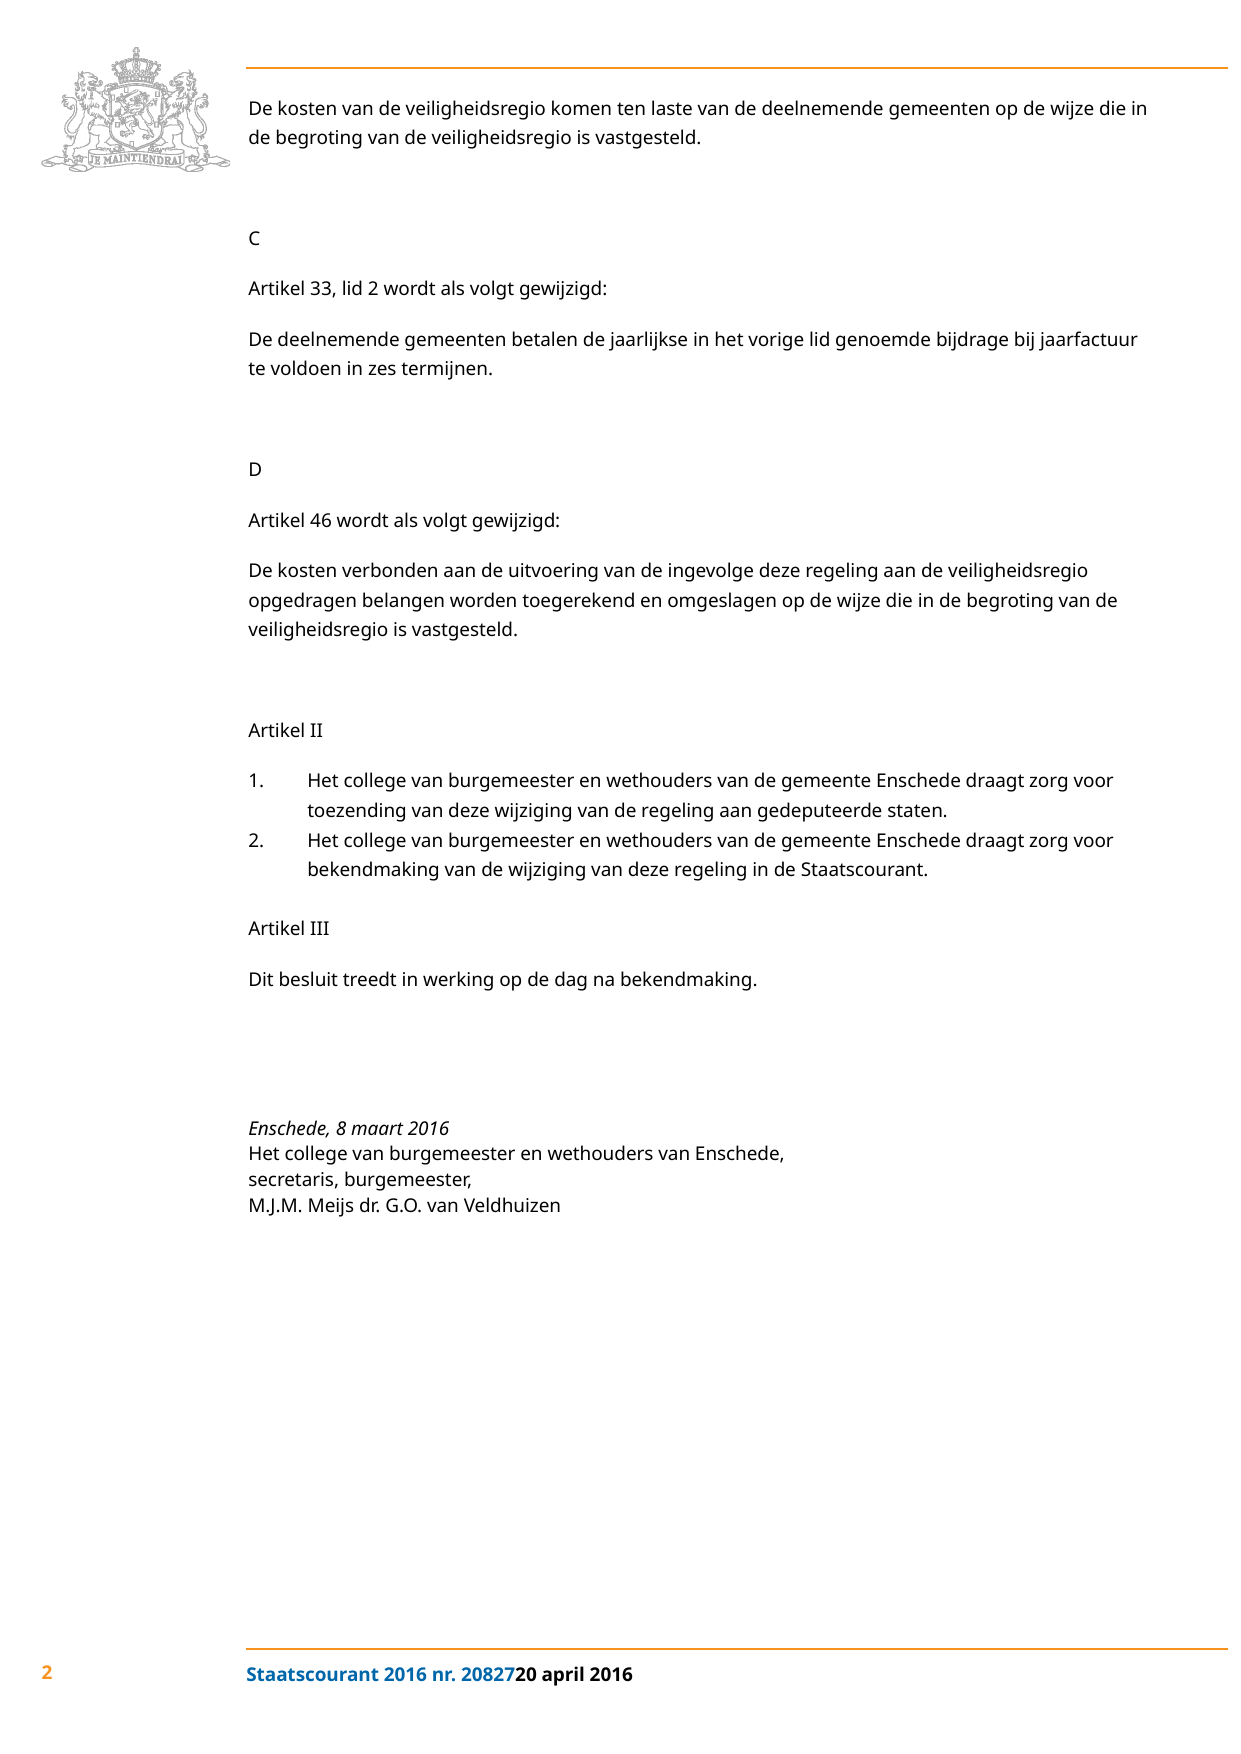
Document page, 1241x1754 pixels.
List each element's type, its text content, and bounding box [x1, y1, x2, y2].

text Artikel 46 wordt als volgt gewijzigd: [248, 507, 1152, 533]
text De kosten verbonden aan de uitvoering van de ingevolge deze regeling aan de veiligheidsregio opgedragen belangen worden toegerekend en omgeslagen op de wijze die in de begroting van de veiligheidsregio is vastgesteld. [248, 557, 1152, 642]
text De kosten van de veiligheidsregio komen ten laste van de deelnemende gemeenten op de wijze die in de begroting van de veiligheidsregio is vastgesteld. [248, 95, 1152, 150]
picture [41, 47, 231, 172]
text Artikel II [248, 717, 1152, 743]
text Artikel III [248, 916, 1152, 941]
list Het college van burgemeester en wethouders van de gemeente Enschede draagt zorg voor bekendmaking van de wijziging van deze regeling in de Staatscourant. [248, 827, 1152, 882]
text M.J.M. Meijs dr. G.O. van Veldhuizen [248, 1192, 1152, 1218]
text C [248, 225, 1152, 251]
text Enschede, 8 maart 2016 [248, 1115, 1152, 1140]
list Het college van burgemeester en wethouders van de gemeente Enschede draagt zorg voor toezending van deze wijziging van de regeling aan gedeputeerde staten. [248, 768, 1152, 823]
text Het college van burgemeester en wethouders van Enschede, [248, 1140, 1152, 1166]
text D [248, 456, 1152, 482]
text secretaris, burgemeester, [248, 1166, 1152, 1192]
text Dit besluit treedt in werking op de dag na bekendmaking. [248, 966, 1152, 992]
text Artikel 33, lid 2 wordt als volgt gewijzigd: [248, 276, 1152, 301]
text De deelnemende gemeenten betalen de jaarlijkse in het vorige lid genoemde bijdrage bij jaarfactuur te voldoen in zes termijnen. [248, 326, 1152, 381]
